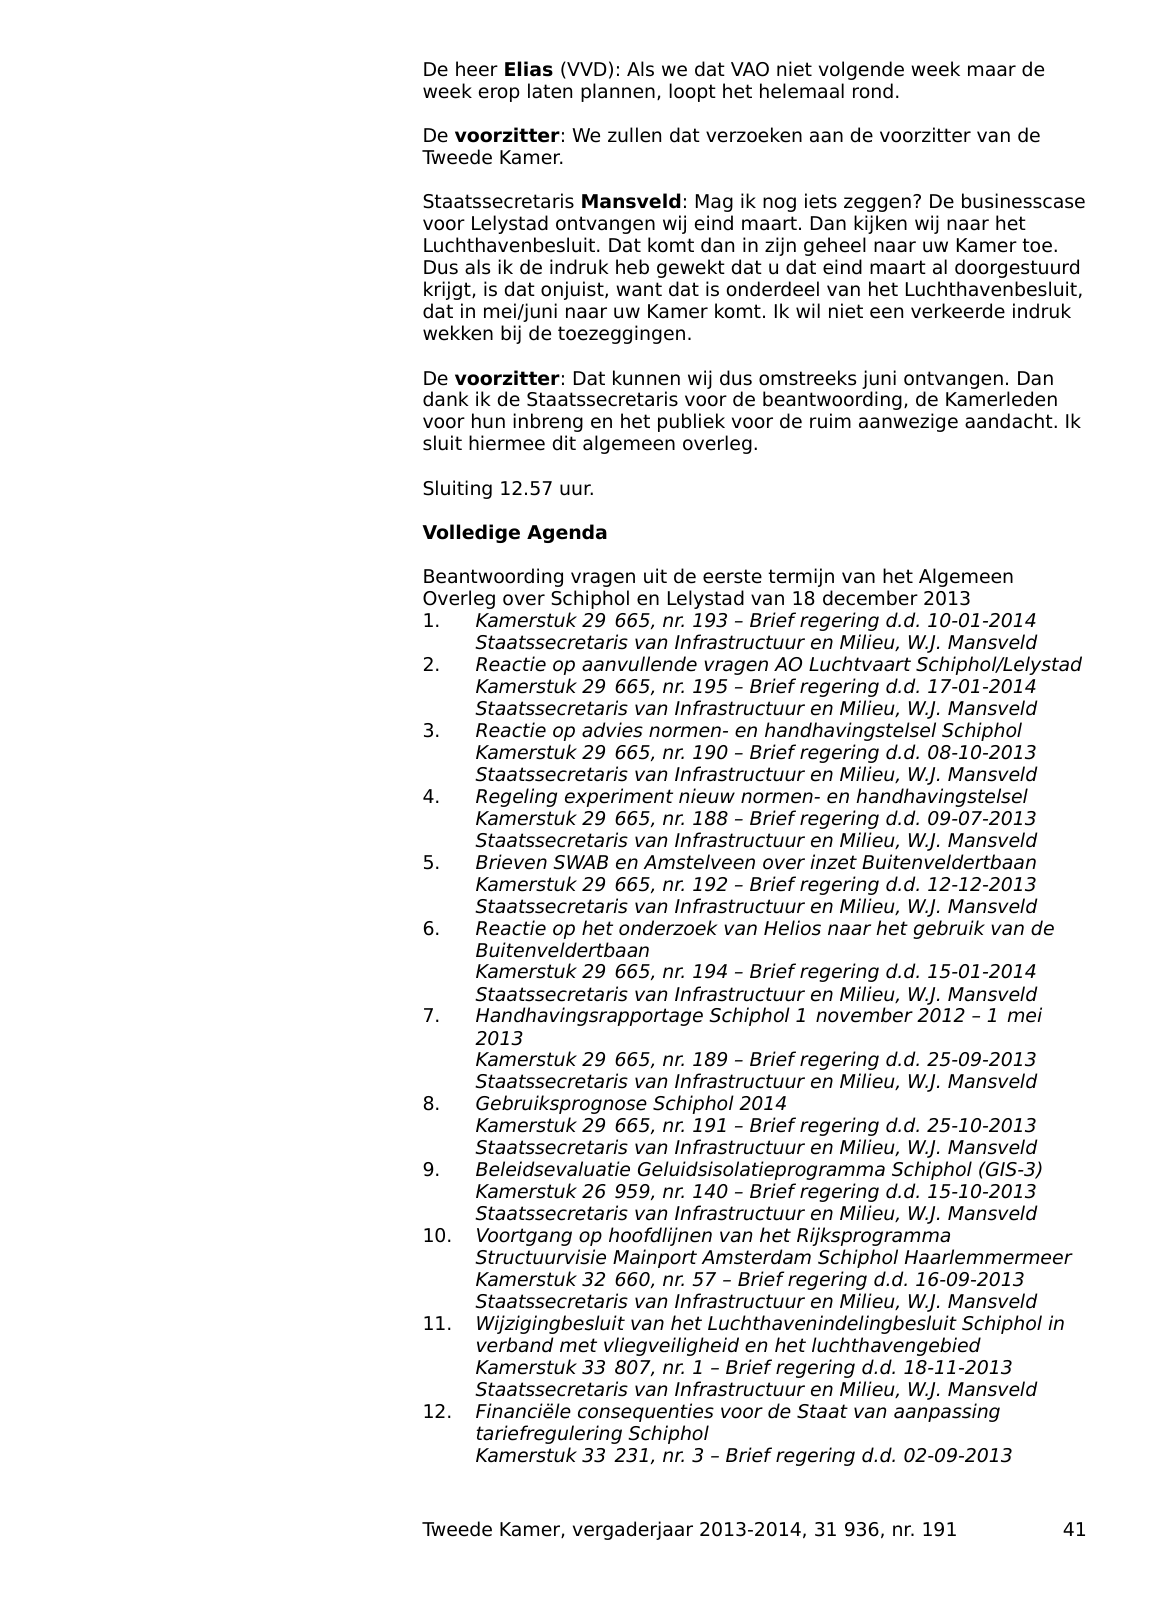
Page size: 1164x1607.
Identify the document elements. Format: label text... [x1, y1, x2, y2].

text Staatssecretaris van Infrastructuur en Milieu, W.J. Mansveld [475, 829, 1087, 852]
text Sluiting 12.57 uur. [422, 477, 1087, 499]
text 7. Handhavingsrapportage Schiphol 1 november 2012 – 1 mei 2013 [422, 1005, 1087, 1049]
text De voorzitter: We zullen dat verzoeken aan de voorzitter van de Tweede Kamer. [422, 125, 1087, 169]
text 10. Voortgang op hoofdlijnen van het Rijksprogramma Structuurvisie Mainport Amsterdam Schiphol Haarlemmermeer [422, 1225, 1087, 1269]
text Kamerstuk 29 665, nr. 192 – Brief regering d.d. 12-12-2013 [475, 873, 1087, 896]
text Kamerstuk 33 807, nr. 1 – Brief regering d.d. 18-11-2013 [475, 1357, 1087, 1379]
text Staatssecretaris van Infrastructuur en Milieu, W.J. Mansveld [475, 764, 1087, 786]
text Kamerstuk 29 665, nr. 189 – Brief regering d.d. 25-09-2013 [475, 1049, 1087, 1071]
text 12. Financiële consequenties voor de Staat van aanpassing tariefregulering Schiphol [422, 1401, 1087, 1445]
text Beantwoording vragen uit de eerste termijn van het Algemeen Overleg over Schiphol en Lelystad van 18 december 2013 [422, 566, 1087, 610]
text Kamerstuk 29 665, nr. 194 – Brief regering d.d. 15-01-2014 [475, 961, 1087, 983]
text De voorzitter: Dat kunnen wij dus omstreeks juni ontvangen. Dan dank ik de Staatssecretaris voor de beantwoording, de Kamerleden voor hun inbreng en het publiek voor de ruim aanwezige aandacht. Ik sluit hiermee dit algemeen overleg. [422, 367, 1087, 455]
text Kamerstuk 29 665, nr. 188 – Brief regering d.d. 09-07-2013 [475, 808, 1087, 829]
text 11. Wijzigingbesluit van het Luchthavenindelingbesluit Schiphol in verband met vliegveiligheid en het luchthavengebied [422, 1313, 1087, 1357]
text Kamerstuk 33 231, nr. 3 – Brief regering d.d. 02-09-2013 [475, 1445, 1087, 1467]
text Kamerstuk 32 660, nr. 57 – Brief regering d.d. 16-09-2013 [475, 1269, 1087, 1291]
text Staatssecretaris Mansveld: Mag ik nog iets zeggen? De businesscase voor Lelystad ontvangen wij eind maart. Dan kijken wij naar het Luchthavenbesluit. Dat komt dan in zijn geheel naar uw Kamer toe. Dus als ik de indruk heb gewekt dat u dat eind maart al doorgestuurd krijgt, is dat onjuist, want dat is onderdeel van het Luchthavenbesluit, dat in mei/juni naar uw Kamer komt. Ik wil niet een verkeerde indruk wekken bij de toezeggingen. [422, 191, 1087, 345]
text 5. Brieven SWAB en Amstelveen over inzet Buitenveldertbaan [422, 852, 1087, 873]
text 1. Kamerstuk 29 665, nr. 193 – Brief regering d.d. 10-01-2014 [422, 610, 1087, 632]
text Staatssecretaris van Infrastructuur en Milieu, W.J. Mansveld [475, 1379, 1087, 1401]
text 8. Gebruiksprognose Schiphol 2014 [422, 1093, 1087, 1115]
text Staatssecretaris van Infrastructuur en Milieu, W.J. Mansveld [475, 1291, 1087, 1313]
text Staatssecretaris van Infrastructuur en Milieu, W.J. Mansveld [475, 698, 1087, 720]
text 2. Reactie op aanvullende vragen AO Luchtvaart Schiphol/Lelystad [422, 654, 1087, 676]
text Staatssecretaris van Infrastructuur en Milieu, W.J. Mansveld [475, 983, 1087, 1005]
text De heer Elias (VVD): Als we dat VAO niet volgende week maar de week erop laten plannen, loopt het helemaal rond. [422, 59, 1087, 103]
text Staatssecretaris van Infrastructuur en Milieu, W.J. Mansveld [475, 1071, 1087, 1093]
text 4. Regeling experiment nieuw normen- en handhavingstelsel [422, 786, 1087, 808]
subtitle Volledige Agenda [422, 522, 1087, 544]
text Kamerstuk 29 665, nr. 190 – Brief regering d.d. 08-10-2013 [475, 742, 1087, 764]
text Kamerstuk 26 959, nr. 140 – Brief regering d.d. 15-10-2013 [475, 1181, 1087, 1203]
text 9. Beleidsevaluatie Geluidsisolatieprogramma Schiphol (GIS-3) [422, 1159, 1087, 1181]
text Staatssecretaris van Infrastructuur en Milieu, W.J. Mansveld [475, 1137, 1087, 1159]
text Kamerstuk 29 665, nr. 191 – Brief regering d.d. 25-10-2013 [475, 1115, 1087, 1137]
text Staatssecretaris van Infrastructuur en Milieu, W.J. Mansveld [475, 1203, 1087, 1225]
text 6. Reactie op het onderzoek van Helios naar het gebruik van de Buitenveldertbaan [422, 917, 1087, 961]
text 3. Reactie op advies normen- en handhavingstelsel Schiphol [422, 720, 1087, 742]
text Staatssecretaris van Infrastructuur en Milieu, W.J. Mansveld [475, 632, 1087, 654]
text Staatssecretaris van Infrastructuur en Milieu, W.J. Mansveld [475, 896, 1087, 917]
text Kamerstuk 29 665, nr. 195 – Brief regering d.d. 17-01-2014 [475, 676, 1087, 698]
